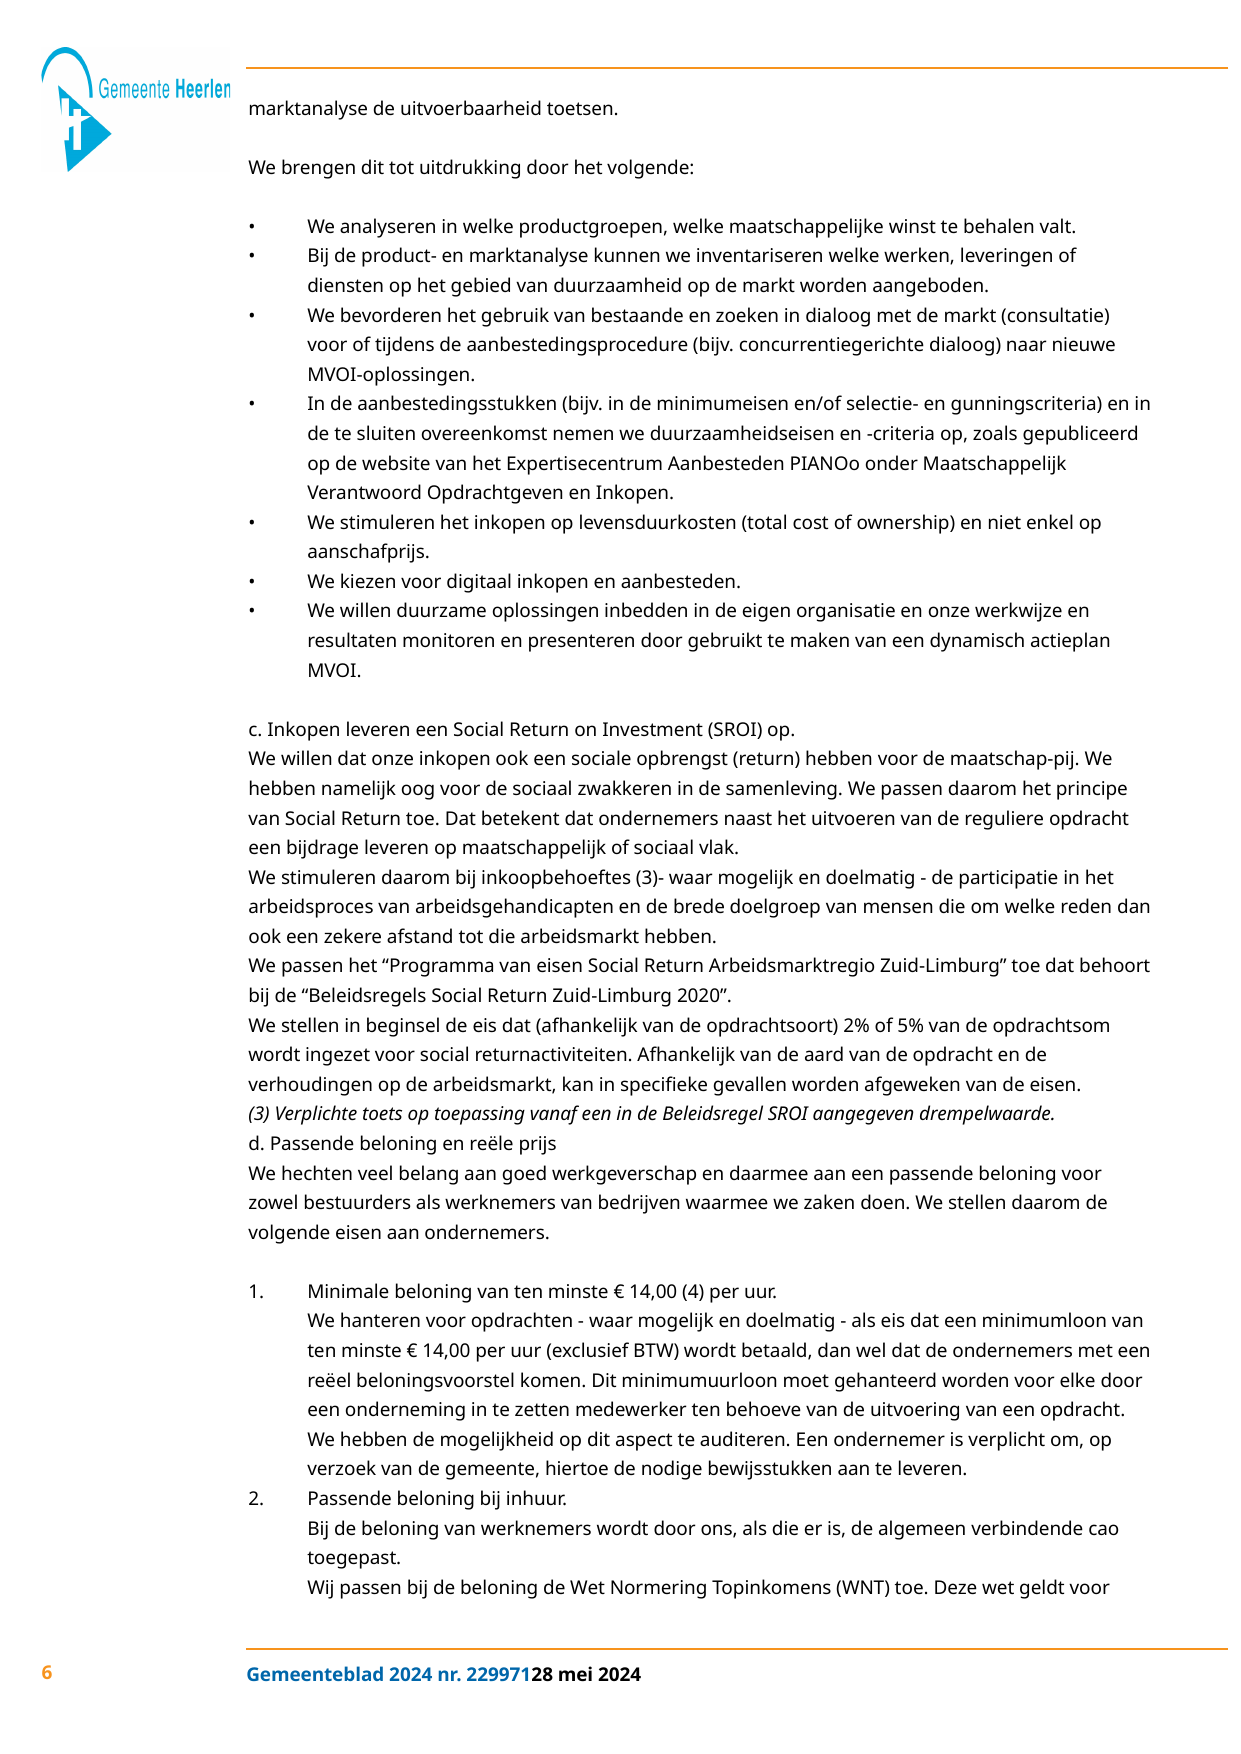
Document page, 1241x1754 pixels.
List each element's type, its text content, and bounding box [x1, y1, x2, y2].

list Passende beloning bij inhuur. [248, 1485, 1152, 1511]
text We stellen in beginsel de eis dat (afhankelijk van de opdrachtsoort) 2% of 5% van de opdrachtsom wordt ingezet voor social returnactiviteiten. Afhankelijk van de aard van de opdracht en de verhoudingen op de arbeidsmarkt, kan in specifieke gevallen worden afgeweken van de eisen. [248, 1012, 1152, 1097]
list We kiezen voor digitaal inkopen en aanbesteden. [248, 568, 1152, 594]
text d. Passende beloning en reële prijs [248, 1130, 1152, 1156]
text c. Inkopen leveren een Social Return on Investment (SROI) op. [248, 716, 1152, 742]
list We willen duurzame oplossingen inbedden in de eigen organisatie en onze werkwijze en resultaten monitoren en presenteren door gebruikt te maken van een dynamisch actieplan MVOI. [248, 598, 1152, 683]
picture [41, 47, 59, 70]
list We hanteren voor opdrachten - waar mogelijk en doelmatig - als eis dat een minimumloon van ten minste € 14,00 per uur (exclusief BTW) wordt betaald, dan wel dat de ondernemers met een reëel beloningsvoorstel komen. Dit minimumuurloon moet gehanteerd worden voor elke door een onderneming in te zetten medewerker ten behoeve van de uitvoering van een opdracht. [248, 1308, 1152, 1422]
list We hebben de mogelijkheid op dit aspect te auditeren. Een ondernemer is verplicht om, op verzoek van de gemeente, hiertoe de nodige bewijsstukken aan te leveren. [248, 1426, 1152, 1481]
text We willen dat onze inkopen ook een sociale opbrengst (return) hebben voor de maatschap-pij. We hebben namelijk oog voor de sociaal zwakkeren in de samenleving. We passen daarom het principe van Social Return toe. Dat betekent dat ondernemers naast het uitvoeren van de reguliere opdracht een bijdrage leveren op maatschappelijk of sociaal vlak. [248, 746, 1152, 860]
list We analyseren in welke productgroepen, welke maatschappelijke winst te behalen valt. [248, 213, 1152, 239]
list In de aanbestedingsstukken (bijv. in de minimumeisen en/of selectie- en gunningscriteria) en in de te sluiten overeenkomst nemen we duurzaamheidseisen en -criteria op, zoals gepubliceerd op de website van het Expertisecentrum Aanbesteden PIANOo onder Maatschappelijk Verantwoord Opdrachtgeven en Inkopen. [248, 391, 1152, 505]
list Bij de product- en marktanalyse kunnen we inventariseren welke werken, leveringen of diensten op het gebied van duurzaamheid op de markt worden aangeboden. [248, 243, 1152, 298]
picture [41, 47, 231, 172]
list Minimale beloning van ten minste € 14,00 (4) per uur. [248, 1278, 1152, 1304]
text We passen het “Programma van eisen Social Return Arbeidsmarktregio Zuid-Limburg” toe dat behoort bij de “Beleidsregels Social Return Zuid-Limburg 2020”. [248, 953, 1152, 1008]
text We brengen dit tot uitdrukking door het volgende: [248, 154, 1152, 180]
text We hechten veel belang aan goed werkgeverschap en daarmee aan een passende beloning voor zowel bestuurders als werknemers van bedrijven waarmee we zaken doen. We stellen daarom de volgende eisen aan ondernemers. [248, 1160, 1152, 1245]
list Bij de beloning van werknemers wordt door ons, als die er is, de algemeen verbindende cao toegepast. [248, 1515, 1152, 1570]
list We stimuleren het inkopen op levensduurkosten (total cost of ownership) en niet enkel op aanschafprijs. [248, 509, 1152, 564]
list We bevorderen het gebruik van bestaande en zoeken in dialoog met de markt (consultatie) voor of tijdens de aanbestedingsprocedure (bijv. concurrentiegerichte dialoog) naar nieuwe MVOI-oplossingen. [248, 302, 1152, 387]
text marktanalyse de uitvoerbaarheid toetsen. [248, 95, 1152, 121]
text (3) Verplichte toets op toepassing vanaf een in de Beleidsregel SROI aangegeven drempelwaarde. [248, 1101, 1152, 1126]
list Wij passen bij de beloning de Wet Normering Topinkomens (WNT) toe. Deze wet geldt voor [248, 1574, 1152, 1600]
text We stimuleren daarom bij inkoopbehoeftes (3)- waar mogelijk en doelmatig - de participatie in het arbeidsproces van arbeidsgehandicapten en de brede doelgroep van mensen die om welke reden dan ook een zekere afstand tot die arbeidsmarkt hebben. [248, 864, 1152, 949]
